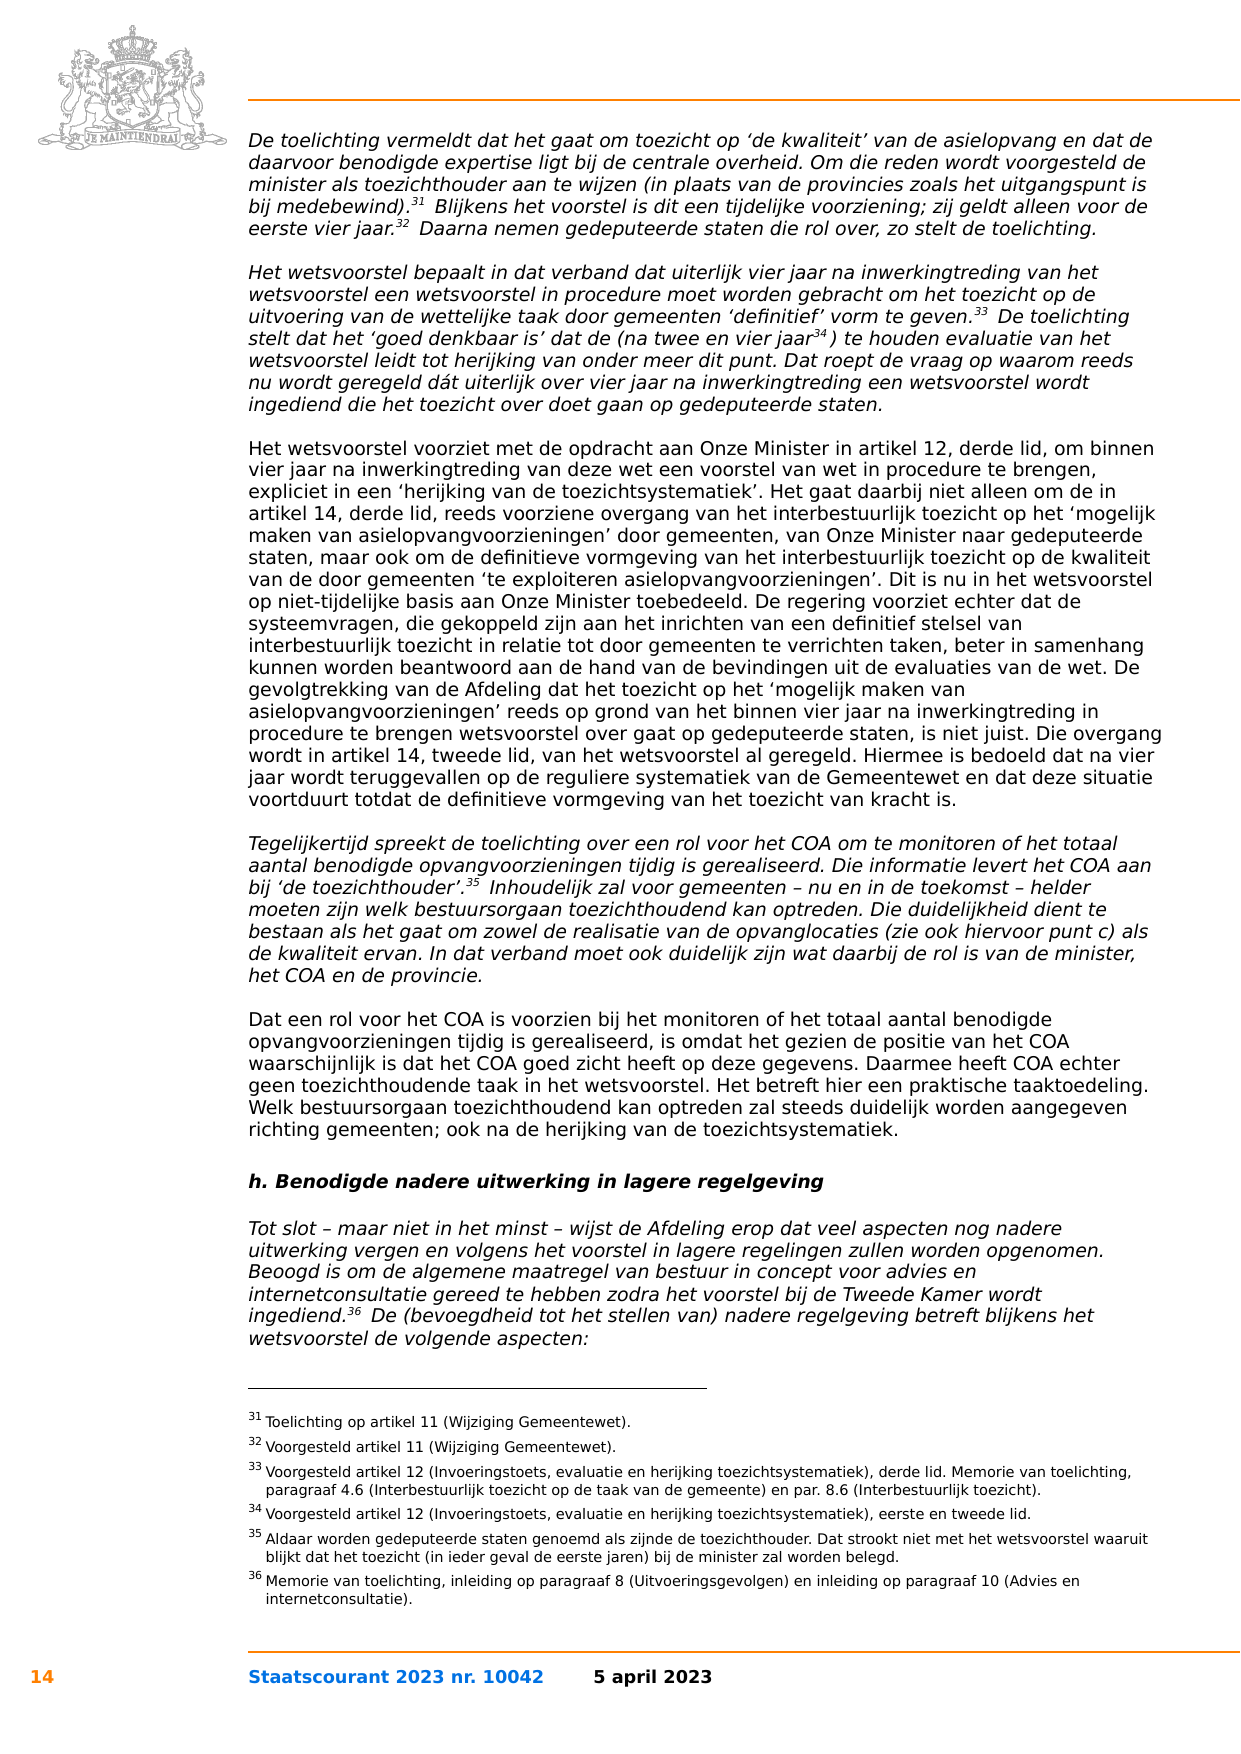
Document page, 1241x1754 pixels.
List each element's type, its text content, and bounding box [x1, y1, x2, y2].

text Het wetsvoorstel bepaalt in dat verband dat uiterlijk vier jaar na inwerkingtreding van het wetsvoorstel een wetsvoorstel in procedure moet worden gebracht om het toezicht op de uitvoering van de wettelijke taak door gemeenten ‘definitief’ vorm te geven. De toelichting stelt dat het ‘goed denkbaar is’ dat de (na twee en vier jaar) te houden evaluatie van het wetsvoorstel leidt tot herijking van onder meer dit punt. Dat roept de vraag op waarom reeds nu wordt geregeld dát uiterlijk over vier jaar na inwerkingtreding een wetsvoorstel wordt ingediend die het toezicht over doet gaan op gedeputeerde staten. [248, 262, 1163, 416]
text Memorie van toelichting, inleiding op paragraaf 8 (Uitvoeringsgevolgen) en inleiding op paragraaf 10 (Advies en internetconsultatie). [248, 1569, 1163, 1608]
text Tegelijkertijd spreekt de toelichting over een rol voor het COA om te monitoren of het totaal aantal benodigde opvangvoorzieningen tijdig is gerealiseerd. Die informatie levert het COA aan bij ‘de toezichthouder’. Inhoudelijk zal voor gemeenten – nu en in de toekomst – helder moeten zijn welk bestuursorgaan toezichthoudend kan optreden. Die duidelijkheid dient te bestaan als het gaat om zowel de realisatie van de opvanglocaties (zie ook hiervoor punt c) als de kwaliteit ervan. In dat verband moet ook duidelijk zijn wat daarbij de rol is van de minister, het COA en de provincie. [248, 833, 1163, 987]
text Tot slot – maar niet in het minst – wijst de Afdeling erop dat veel aspecten nog nadere uitwerking vergen en volgens het voorstel in lagere regelingen zullen worden opgenomen. Beoogd is om de algemene maatregel van bestuur in concept voor advies en internetconsultatie gereed te hebben zodra het voorstel bij de Tweede Kamer wordt ingediend. De (bevoegdheid tot het stellen van) nadere regelgeving betreft blijkens het wetsvoorstel de volgende aspecten: [248, 1217, 1163, 1349]
text Voorgesteld artikel 12 (Invoeringstoets, evaluatie en herijking toezichtsystematiek), derde lid. Memorie van toelichting, paragraaf 4.6 (Interbestuurlijk toezicht op de taak van de gemeente) en par. 8.6 (Interbestuurlijk toezicht). [248, 1460, 1163, 1499]
picture [38, 25, 227, 150]
text Dat een rol voor het COA is voorzien bij het monitoren of het totaal aantal benodigde opvangvoorzieningen tijdig is gerealiseerd, is omdat het gezien de positie van het COA waarschijnlijk is dat het COA goed zicht heeft op deze gegevens. Daarmee heeft COA echter geen toezichthoudende taak in het wetsvoorstel. Het betreft hier een praktische taaktoedeling. Welk bestuursorgaan toezichthoudend kan optreden zal steeds duidelijk worden aangegeven richting gemeenten; ook na de herijking van de toezichtsystematiek. [248, 1009, 1163, 1141]
text Het wetsvoorstel voorziet met de opdracht aan Onze Minister in artikel 12, derde lid, om binnen vier jaar na inwerkingtreding van deze wet een voorstel van wet in procedure te brengen, expliciet in een ‘herijking van de toezichtsystematiek’. Het gaat daarbij niet alleen om de in artikel 14, derde lid, reeds voorziene overgang van het interbestuurlijk toezicht op het ‘mogelijk maken van asielopvangvoorzieningen’ door gemeenten, van Onze Minister naar gedeputeerde staten, maar ook om de definitieve vormgeving van het interbestuurlijk toezicht op de kwaliteit van de door gemeenten ‘te exploiteren asielopvangvoorzieningen’. Dit is nu in het wetsvoorstel op niet-tijdelijke basis aan Onze Minister toebedeeld. De regering voorziet echter dat de systeemvragen, die gekoppeld zijn aan het inrichten van een definitief stelsel van interbestuurlijk toezicht in relatie tot door gemeenten te verrichten taken, beter in samenhang kunnen worden beantwoord aan de hand van de bevindingen uit de evaluaties van de wet. De gevolgtrekking van de Afdeling dat het toezicht op het ‘mogelijk maken van asielopvangvoorzieningen’ reeds op grond van het binnen vier jaar na inwerkingtreding in procedure te brengen wetsvoorstel over gaat op gedeputeerde staten, is niet juist. Die overgang wordt in artikel 14, tweede lid, van het wetsvoorstel al geregeld. Hiermee is bedoeld dat na vier jaar wordt teruggevallen op de reguliere systematiek van de Gemeentewet en dat deze situatie voortduurt totdat de definitieve vormgeving van het toezicht van kracht is. [248, 437, 1163, 811]
text De toelichting vermeldt dat het gaat om toezicht op ‘de kwaliteit’ van de asielopvang en dat de daarvoor benodigde expertise ligt bij de centrale overheid. Om die reden wordt voorgesteld de minister als toezichthouder aan te wijzen (in plaats van de provincies zoals het uitgangspunt is bij medebewind). Blijkens het voorstel is dit een tijdelijke voorziening; zij geldt alleen voor de eerste vier jaar. Daarna nemen gedeputeerde staten die rol over, zo stelt de toelichting. [248, 130, 1163, 240]
subtitle h. Benodigde nadere uitwerking in lagere regelgeving [248, 1171, 1163, 1192]
text Toelichting op artikel 11 (Wijziging Gemeentewet). [248, 1410, 1163, 1432]
text Voorgesteld artikel 11 (Wijziging Gemeentewet). [248, 1435, 1163, 1457]
text Aldaar worden gedeputeerde staten genoemd als zijnde de toezichthouder. Dat strookt niet met het wetsvoorstel waaruit blijkt dat het toezicht (in ieder geval de eerste jaren) bij de minister zal worden belegd. [248, 1527, 1163, 1566]
text Voorgesteld artikel 12 (Invoeringstoets, evaluatie en herijking toezichtsystematiek), eerste en tweede lid. [248, 1502, 1163, 1524]
